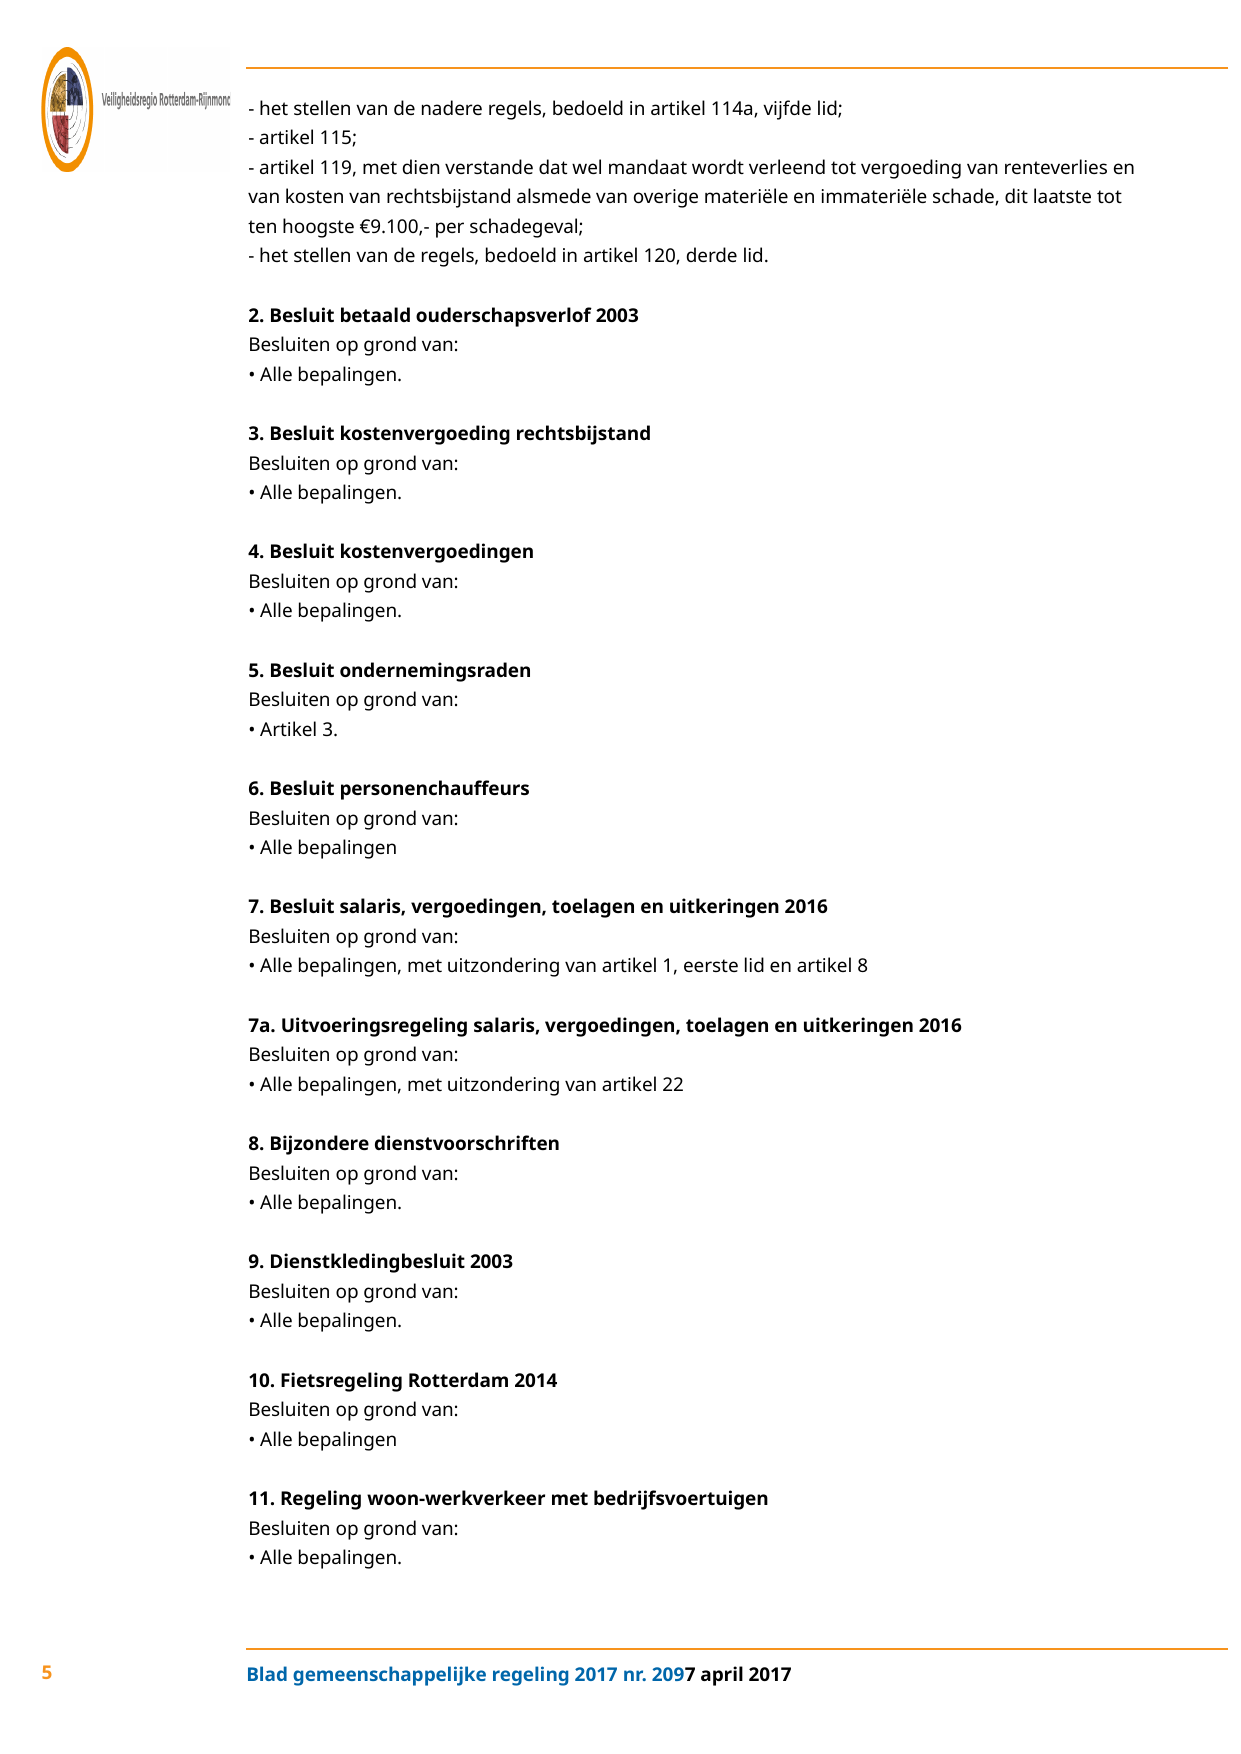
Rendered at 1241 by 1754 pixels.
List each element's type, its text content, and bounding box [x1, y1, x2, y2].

text Besluiten op grond van: [248, 450, 1152, 476]
text • Alle bepalingen [248, 834, 1152, 860]
text 9. Dienstkledingbesluit 2003 [248, 1248, 1152, 1274]
text • Alle bepalingen. [248, 479, 1152, 505]
picture [41, 47, 231, 172]
text • Alle bepalingen. [248, 361, 1152, 387]
text 2. Besluit betaald ouderschapsverlof 2003 [248, 302, 1152, 328]
text • Alle bepalingen, met uitzondering van artikel 22 [248, 1071, 1152, 1097]
text 8. Bijzondere dienstvoorschriften [248, 1130, 1152, 1156]
text • Alle bepalingen, met uitzondering van artikel 1, eerste lid en artikel 8 [248, 953, 1152, 978]
text - artikel 119, met dien verstande dat wel mandaat wordt verleend tot vergoeding van renteverlies en van kosten van rechtsbijstand alsmede van overige materiële en immateriële schade, dit laatste tot ten hoogste €9.100,- per schadegeval; [248, 154, 1152, 239]
text Besluiten op grond van: [248, 568, 1152, 594]
text Besluiten op grond van: [248, 923, 1152, 949]
text 3. Besluit kostenvergoeding rechtsbijstand [248, 420, 1152, 446]
text Besluiten op grond van: [248, 805, 1152, 831]
text Besluiten op grond van: [248, 1278, 1152, 1304]
text Besluiten op grond van: [248, 1041, 1152, 1067]
text - het stellen van de regels, bedoeld in artikel 120, derde lid. [248, 243, 1152, 268]
text 11. Regeling woon-werkverkeer met bedrijfsvoertuigen [248, 1485, 1152, 1511]
text 5. Besluit ondernemingsraden [248, 657, 1152, 683]
text Besluiten op grond van: [248, 1160, 1152, 1186]
text • Alle bepalingen. [248, 1189, 1152, 1215]
text Besluiten op grond van: [248, 1396, 1152, 1422]
text - artikel 115; [248, 124, 1152, 150]
text Besluiten op grond van: [248, 331, 1152, 357]
text • Alle bepalingen. [248, 1308, 1152, 1333]
text 10. Fietsregeling Rotterdam 2014 [248, 1367, 1152, 1393]
text 4. Besluit kostenvergoedingen [248, 538, 1152, 564]
text - het stellen van de nadere regels, bedoeld in artikel 114a, vijfde lid; [248, 95, 1152, 121]
text • Alle bepalingen. [248, 1544, 1152, 1570]
text 7a. Uitvoeringsregeling salaris, vergoedingen, toelagen en uitkeringen 2016 [248, 1012, 1152, 1038]
text • Artikel 3. [248, 716, 1152, 742]
text 6. Besluit personenchauffeurs [248, 775, 1152, 801]
text • Alle bepalingen. [248, 598, 1152, 623]
text Besluiten op grond van: [248, 686, 1152, 712]
text Besluiten op grond van: [248, 1515, 1152, 1541]
text 7. Besluit salaris, vergoedingen, toelagen en uitkeringen 2016 [248, 893, 1152, 919]
text • Alle bepalingen [248, 1426, 1152, 1452]
